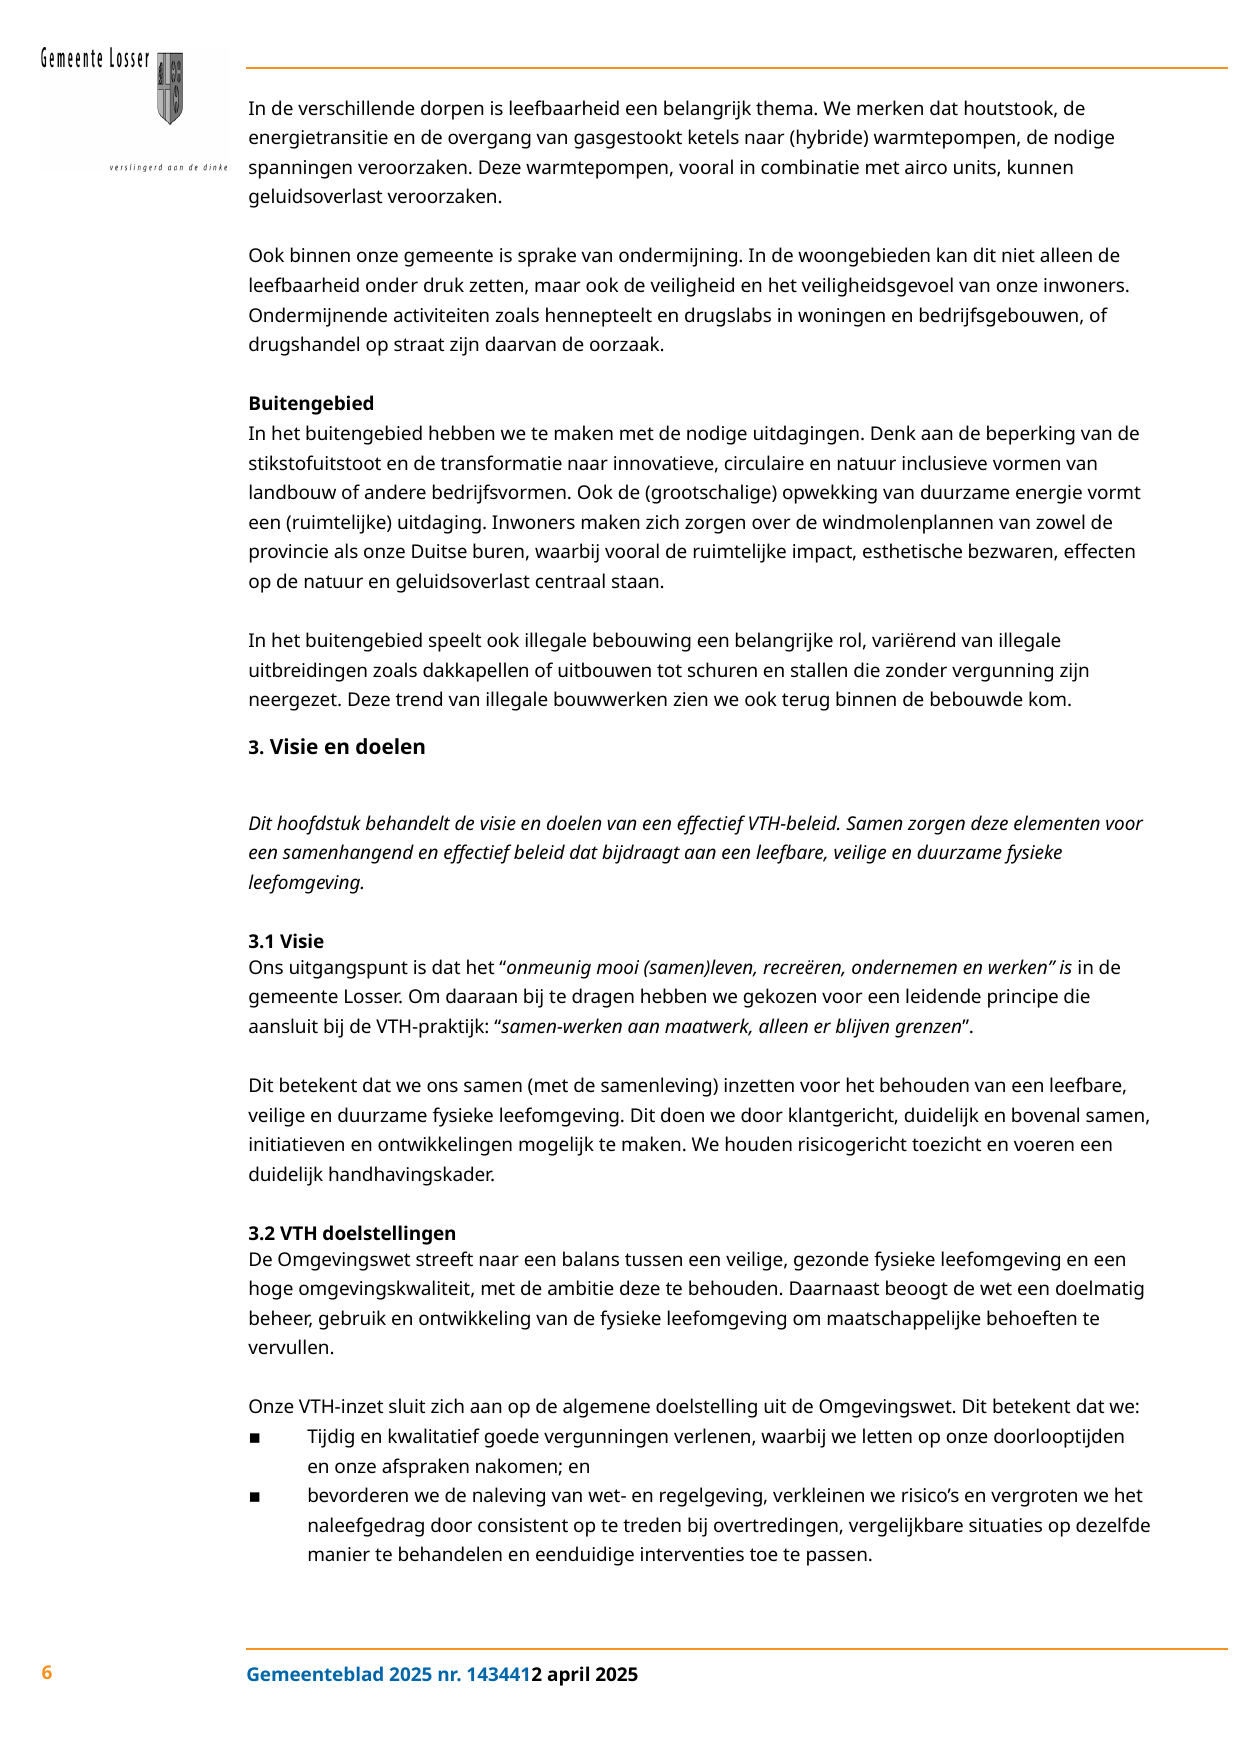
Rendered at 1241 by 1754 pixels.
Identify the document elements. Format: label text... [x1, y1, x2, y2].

text In het buitengebied hebben we te maken met de nodige uitdagingen. Denk aan de beperking van de stikstofuitstoot en de transformatie naar innovatieve, circulaire en natuur inclusieve vormen van landbouw of andere bedrijfsvormen. Ook de (grootschalige) opwekking van duurzame energie vormt een (ruimtelijke) uitdaging. Inwoners maken zich zorgen over de windmolenplannen van zowel de provincie als onze Duitse buren, waarbij vooral de ruimtelijke impact, esthetische bezwaren, effecten op de natuur en geluidsoverlast centraal staan. [248, 420, 1152, 594]
text Dit betekent dat we ons samen (met de samenleving) inzetten voor het behouden van een leefbare, veilige en duurzame fysieke leefomgeving. Dit doen we door klantgericht, duidelijk en bovenal samen, initiatieven en ontwikkelingen mogelijk te maken. We houden risicogericht toezicht en voeren een duidelijk handhavingskader. [248, 1072, 1152, 1187]
text Dit hoofdstuk behandelt de visie en doelen van een effectief VTH-beleid. Samen zorgen deze elementen voor een samenhangend en effectief beleid dat bijdraagt aan een leefbare, veilige en duurzame fysieke leefomgeving. [248, 810, 1152, 895]
text In de verschillende dorpen is leefbaarheid een belangrijk thema. We merken dat houtstook, de energietransitie en de overgang van gasgestookt ketels naar (hybride) warmtepompen, de nodige spanningen veroorzaken. Deze warmtepompen, vooral in combinatie met airco units, kunnen geluidsoverlast veroorzaken. [248, 95, 1152, 209]
text 3.2 VTH doelstellingen [248, 1220, 1152, 1246]
list bevorderen we de naleving van wet- en regelgeving, verkleinen we risico’s en vergroten we het naleefgedrag door consistent op te treden bij overtredingen, vergelijkbare situaties op dezelfde manier te behandelen en eenduidige interventies toe te passen. [248, 1482, 1152, 1567]
text Ons uitgangspunt is dat het “onmeunig mooi (samen)leven, recreëren, ondernemen en werken” is in de gemeente Losser. Om daaraan bij te dragen hebben we gekozen voor een leidende principe die aansluit bij de VTH-praktijk: “samen-werken aan maatwerk, alleen er blijven grenzen”. [248, 954, 1152, 1039]
list Tijdig en kwalitatief goede vergunningen verlenen, waarbij we letten op onze doorlooptijden en onze afspraken nakomen; en [248, 1423, 1152, 1479]
text 3. Visie en doelen [248, 732, 1152, 761]
text Buitengebied [248, 391, 1152, 416]
text Ook binnen onze gemeente is sprake van ondermijning. In de woongebieden kan dit niet alleen de leefbaarheid onder druk zetten, maar ook de veiligheid en het veiligheidsgevoel van onze inwoners. Ondermijnende activiteiten zoals hennepteelt en drugslabs in woningen en bedrijfsgebouwen, of drugshandel op straat zijn daarvan de oorzaak. [248, 243, 1152, 357]
picture [41, 47, 231, 172]
text 3.1 Visie [248, 928, 1152, 954]
text In het buitengebied speelt ook illegale bebouwing een belangrijke rol, variërend van illegale uitbreidingen zoals dakkapellen of uitbouwen tot schuren en stallen die zonder vergunning zijn neergezet. Deze trend van illegale bouwwerken zien we ook terug binnen de bebouwde kom. [248, 627, 1152, 712]
text De Omgevingswet streeft naar een balans tussen een veilige, gezonde fysieke leefomgeving en een hoge omgevingskwaliteit, met de ambitie deze te behouden. Daarnaast beoogt de wet een doelmatig beheer, gebruik en ontwikkeling van de fysieke leefomgeving om maatschappelijke behoeften te vervullen. [248, 1246, 1152, 1360]
text Onze VTH-inzet sluit zich aan op de algemene doelstelling uit de Omgevingswet. Dit betekent dat we: [248, 1394, 1152, 1419]
